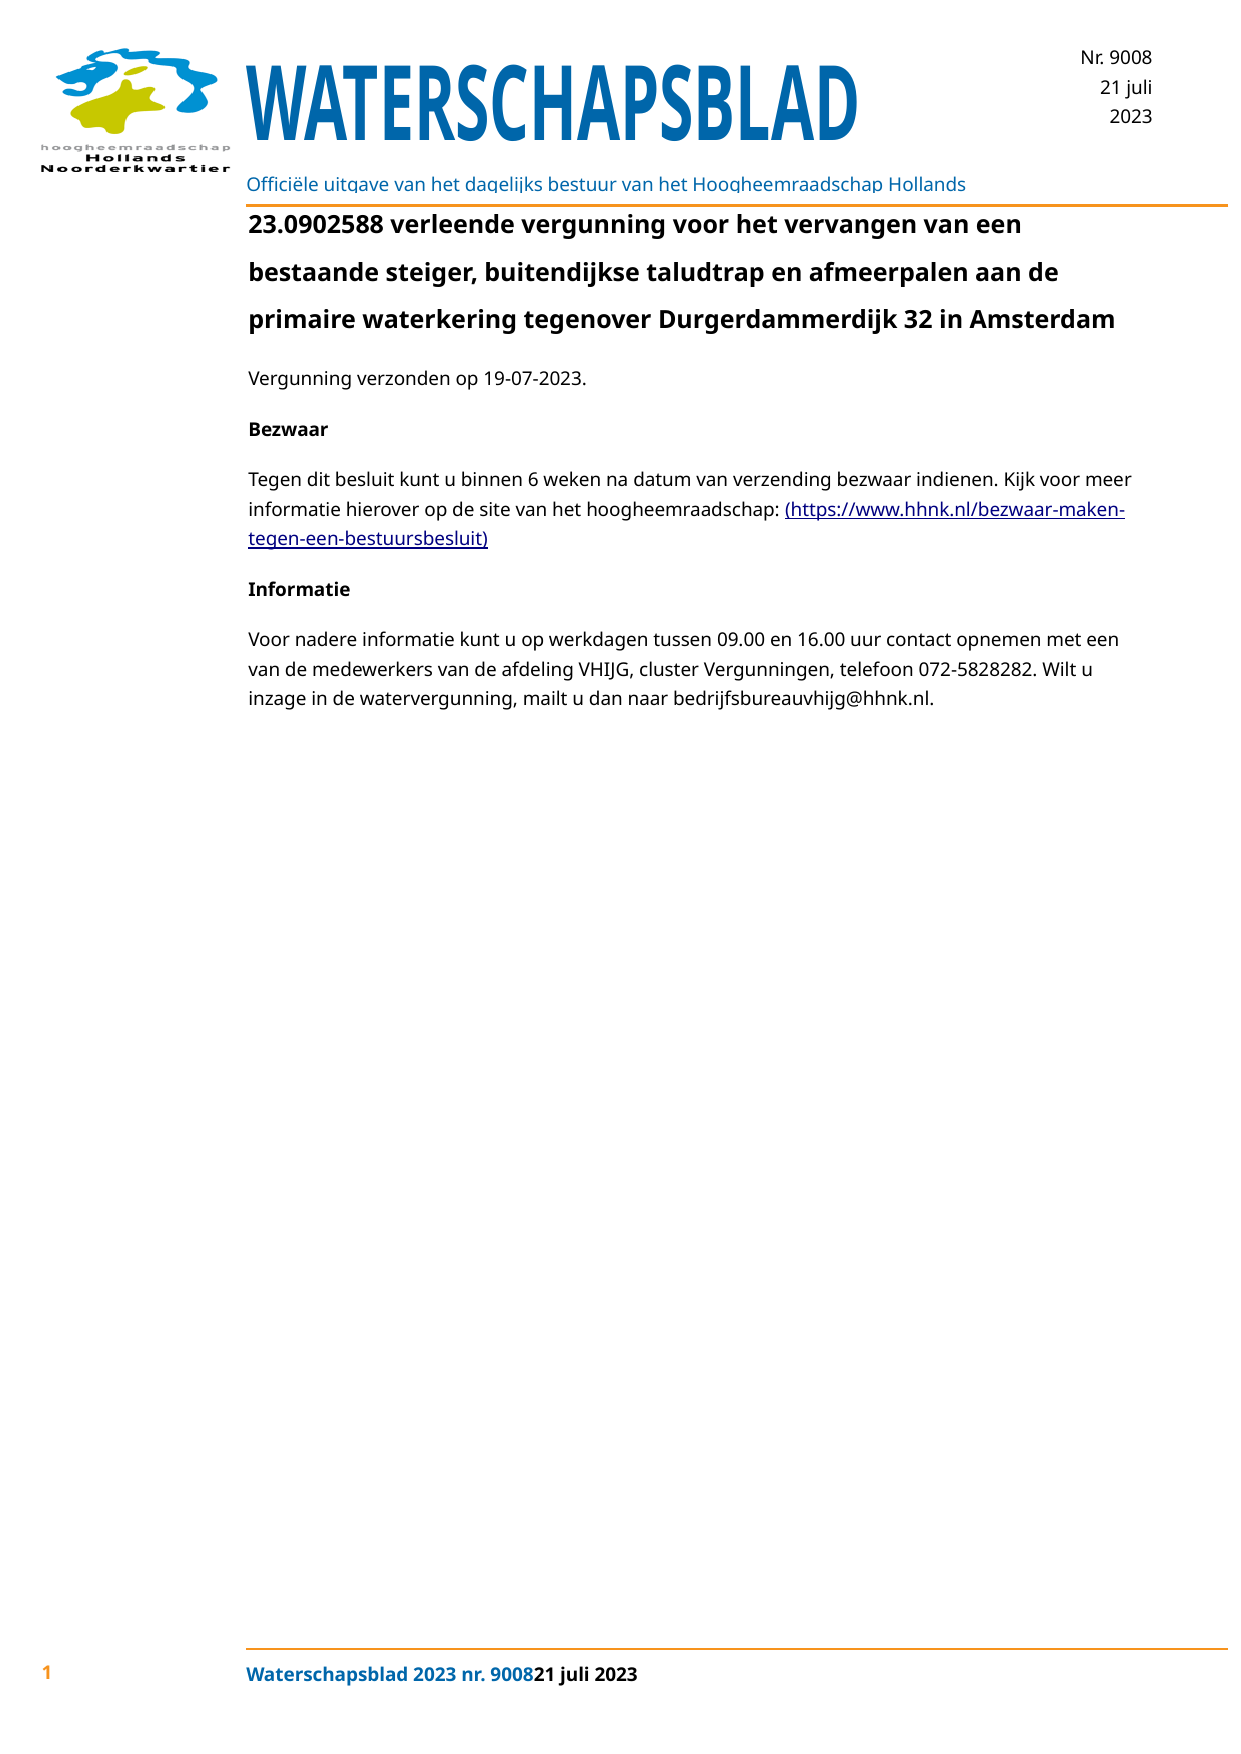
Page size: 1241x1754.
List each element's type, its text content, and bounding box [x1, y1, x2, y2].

text Vergunning verzonden op 19-07-2023. [248, 366, 1152, 391]
text 23.0902588 verleende vergunning voor het vervangen van een bestaande steiger, buitendijkse taludtrap en afmeerpalen aan de primaire waterkering tegenover Durgerdammerdijk 32 in Amsterdam [248, 207, 1152, 336]
picture [41, 47, 231, 172]
text Voor nadere informatie kunt u op werkdagen tussen 09.00 en 16.00 uur contact opnemen met een van de medewerkers van de afdeling VHIJG, cluster Vergunningen, telefoon 072-5828282. Wilt u inzage in de watervergunning, mailt u dan naar bedrijfsbureauvhijg@hhnk.nl. [248, 626, 1152, 711]
text Tegen dit besluit kunt u binnen 6 weken na datum van verzending bezwaar indienen. Kijk voor meer informatie hierover op de site van het hoogheemraadschap: (https://www.hhnk.nl/bezwaar-maken-tegen-een-bestuursbesluit) [248, 466, 1152, 551]
text Informatie [248, 576, 1152, 602]
text Bezwaar [248, 416, 1152, 442]
